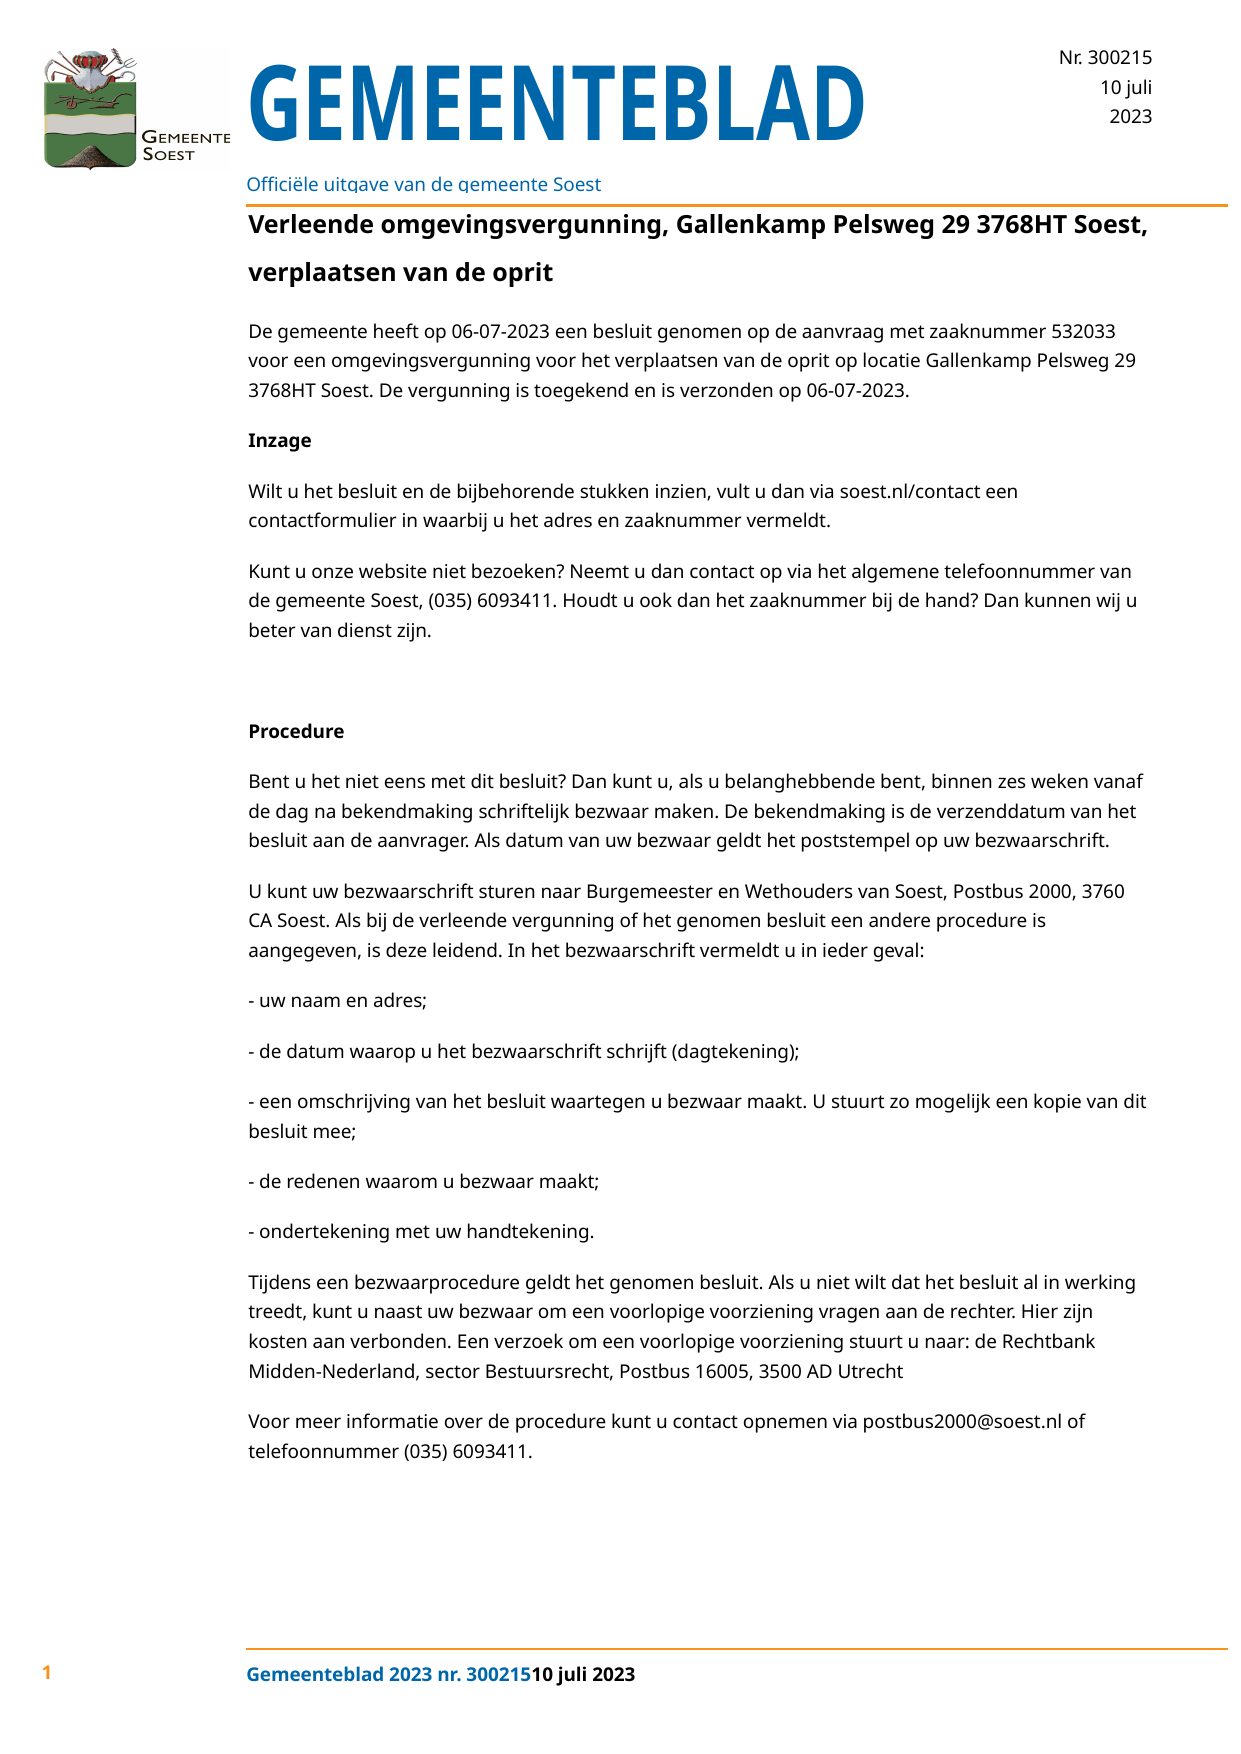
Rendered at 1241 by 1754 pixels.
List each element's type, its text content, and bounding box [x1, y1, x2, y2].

text Voor meer informatie over de procedure kunt u contact opnemen via postbus2000@soest.nl of telefoonnummer (035) 6093411. [248, 1408, 1152, 1464]
text - de datum waarop u het bezwaarschrift schrijft (dagtekening); [248, 1038, 1152, 1064]
text - de redenen waarom u bezwaar maakt; [248, 1168, 1152, 1194]
text Procedure [248, 718, 1152, 744]
text Verleende omgevingsvergunning, Gallenkamp Pelsweg 29 3768HT Soest, verplaatsen van de oprit [248, 207, 1152, 288]
text De gemeente heeft op 06-07-2023 een besluit genomen op de aanvraag met zaaknummer 532033 voor een omgevingsvergunning voor het verplaatsen van de oprit op locatie Gallenkamp Pelsweg 29 3768HT Soest. De vergunning is toegekend en is verzonden op 06-07-2023. [248, 318, 1152, 403]
text Tijdens een bezwaarprocedure geldt het genomen besluit. Als u niet wilt dat het besluit al in werking treedt, kunt u naast uw bezwaar om een voorlopige voorziening vragen aan de rechter. Hier zijn kosten aan verbonden. Een verzoek om een voorlopige voorziening stuurt u naar: de Rechtbank Midden-Nederland, sector Bestuursrecht, Postbus 16005, 3500 AD Utrecht [248, 1269, 1152, 1384]
text Kunt u onze website niet bezoeken? Neemt u dan contact op via het algemene telefoonnummer van de gemeente Soest, (035) 6093411. Houdt u ook dan het zaaknummer bij de hand? Dan kunnen wij u beter van dienst zijn. [248, 558, 1152, 643]
text - uw naam en adres; [248, 987, 1152, 1013]
text Wilt u het besluit en de bijbehorende stukken inzien, vult u dan via soest.nl/contact een contactformulier in waarbij u het adres en zaaknummer vermeldt. [248, 478, 1152, 533]
text U kunt uw bezwaarschrift sturen naar Burgemeester en Wethouders van Soest, Postbus 2000, 3760 CA Soest. Als bij de verleende vergunning of het genomen besluit een andere procedure is aangegeven, is deze leidend. In het bezwaarschrift vermeldt u in ieder geval: [248, 878, 1152, 963]
text Inzage [248, 427, 1152, 453]
text - een omschrijving van het besluit waartegen u bezwaar maakt. U stuurt zo mogelijk een kopie van dit besluit mee; [248, 1088, 1152, 1144]
picture [41, 47, 231, 172]
text - ondertekening met uw handtekening. [248, 1219, 1152, 1244]
text Bent u het niet eens met dit besluit? Dan kunt u, als u belanghebbende bent, binnen zes weken vanaf de dag na bekendmaking schriftelijk bezwaar maken. De bekendmaking is de verzenddatum van het besluit aan de aanvrager. Als datum van uw bezwaar geldt het poststempel op uw bezwaarschrift. [248, 768, 1152, 853]
